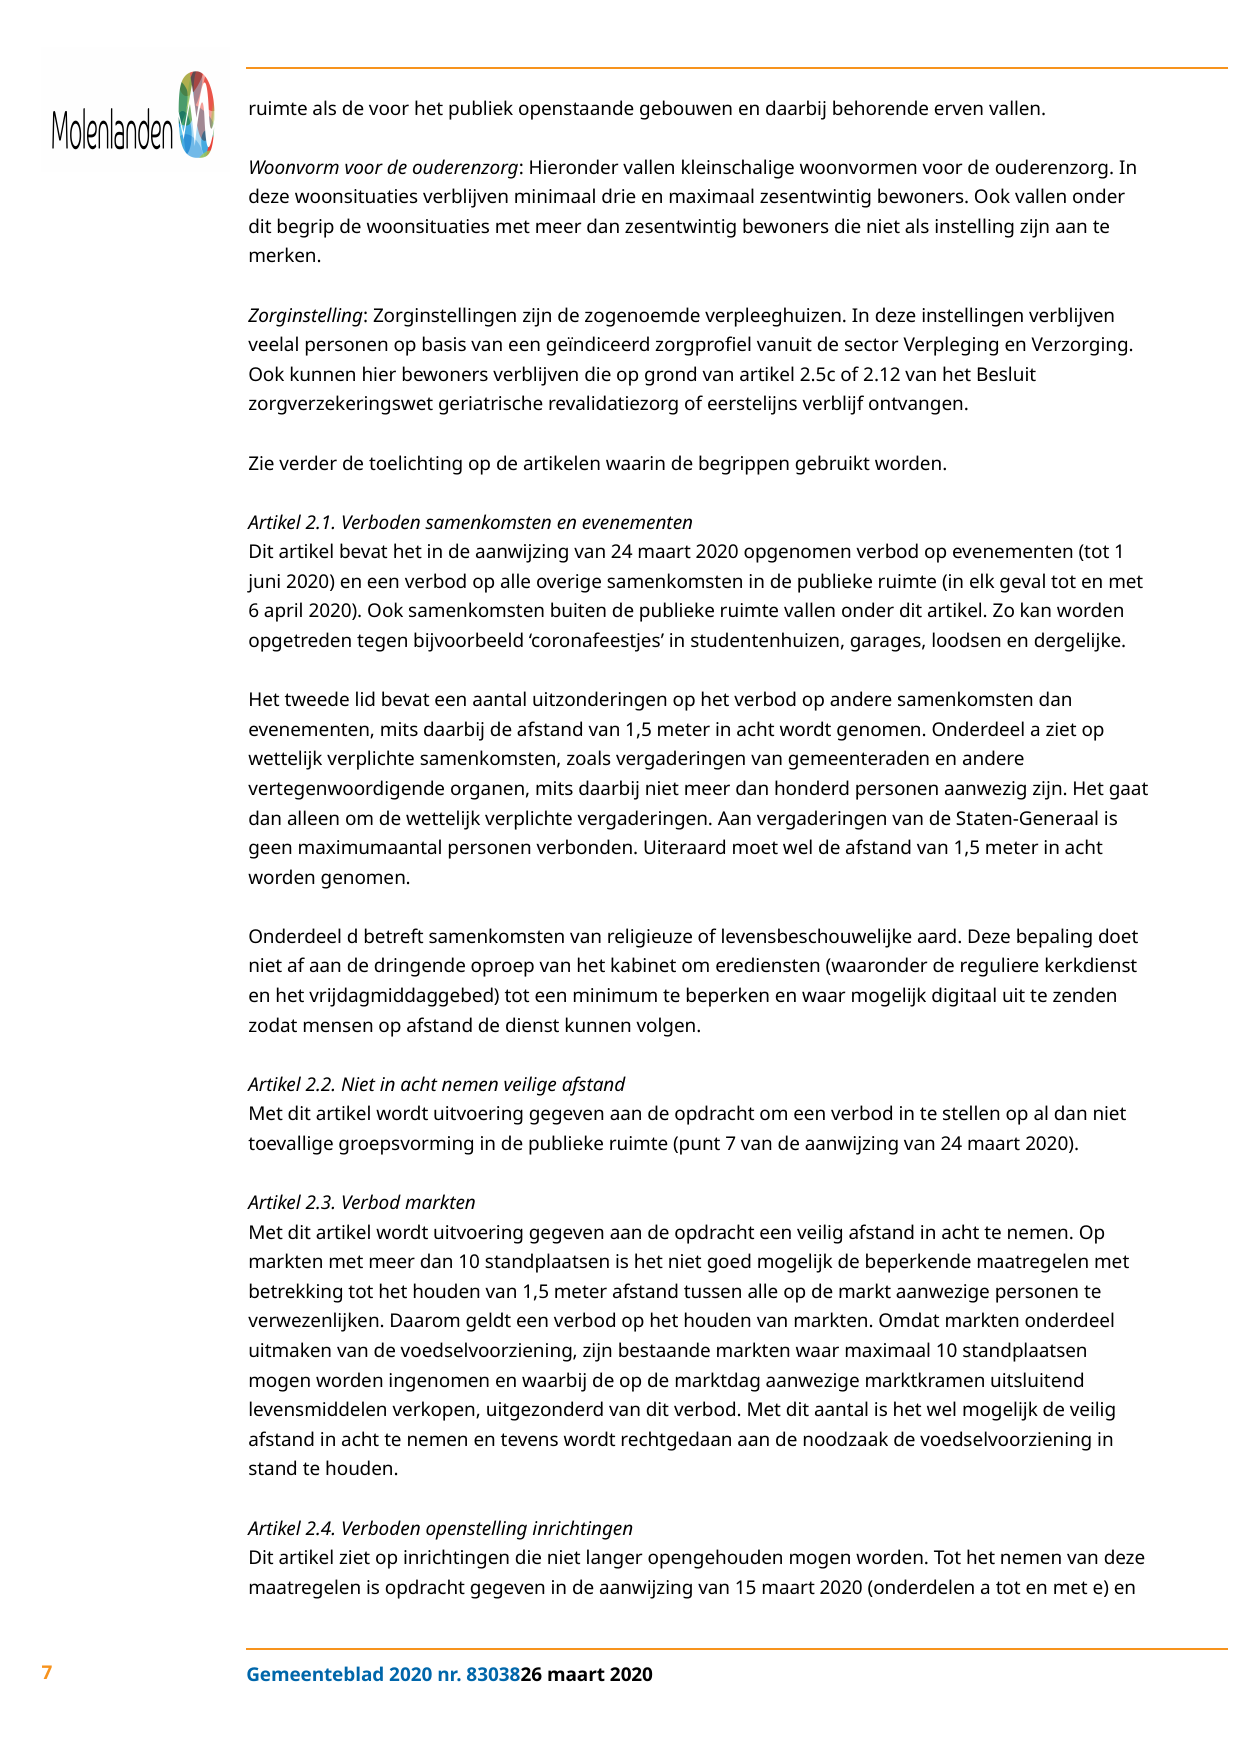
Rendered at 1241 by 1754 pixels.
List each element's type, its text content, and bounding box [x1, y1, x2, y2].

text Artikel 2.1. Verboden samenkomsten en evenementen [248, 509, 1152, 535]
text Onderdeel d betreft samenkomsten van religieuze of levensbeschouwelijke aard. Deze bepaling doet niet af aan de dringende oproep van het kabinet om erediensten (waaronder de reguliere kerkdienst en het vrijdagmiddaggebed) tot een minimum te beperken en waar mogelijk digitaal uit te zenden zodat mensen op afstand de dienst kunnen volgen. [248, 923, 1152, 1038]
text Met dit artikel wordt uitvoering gegeven aan de opdracht om een verbod in te stellen op al dan niet toevallige groepsvorming in de publieke ruimte (punt 7 van de aanwijzing van 24 maart 2020). [248, 1101, 1152, 1156]
text Artikel 2.3. Verbod markten [248, 1189, 1152, 1215]
text ruimte als de voor het publiek openstaande gebouwen en daarbij behorende erven vallen. [248, 95, 1152, 121]
text Dit artikel bevat het in de aanwijzing van 24 maart 2020 opgenomen verbod op evenementen (tot 1 juni 2020) en een verbod op alle overige samenkomsten in de publieke ruimte (in elk geval tot en met 6 april 2020). Ook samenkomsten buiten de publieke ruimte vallen onder dit artikel. Zo kan worden opgetreden tegen bijvoorbeeld ‘coronafeestjes’ in studentenhuizen, garages, loodsen en dergelijke. [248, 538, 1152, 653]
text Met dit artikel wordt uitvoering gegeven aan de opdracht een veilig afstand in acht te nemen. Op markten met meer dan 10 standplaatsen is het niet goed mogelijk de beperkende maatregelen met betrekking tot het houden van 1,5 meter afstand tussen alle op de markt aanwezige personen te verwezenlijken. Daarom geldt een verbod op het houden van markten. Omdat markten onderdeel uitmaken van de voedselvoorziening, zijn bestaande markten waar maximaal 10 standplaatsen mogen worden ingenomen en waarbij de op de marktdag aanwezige marktkramen uitsluitend levensmiddelen verkopen, uitgezonderd van dit verbod. Met dit aantal is het wel mogelijk de veilig afstand in acht te nemen en tevens wordt rechtgedaan aan de noodzaak de voedselvoorziening in stand te houden. [248, 1219, 1152, 1481]
text Artikel 2.4. Verboden openstelling inrichtingen [248, 1515, 1152, 1541]
text Woonvorm voor de ouderenzorg: Hieronder vallen kleinschalige woonvormen voor de ouderenzorg. In deze woonsituaties verblijven minimaal drie en maximaal zesentwintig bewoners. Ook vallen onder dit begrip de woonsituaties met meer dan zesentwintig bewoners die niet als instelling zijn aan te merken. [248, 154, 1152, 268]
text Zorginstelling: Zorginstellingen zijn de zogenoemde verpleeghuizen. In deze instellingen verblijven veelal personen op basis van een geïndiceerd zorgprofiel vanuit de sector Verpleging en Verzorging. Ook kunnen hier bewoners verblijven die op grond van artikel 2.5c of 2.12 van het Besluit zorgverzekeringswet geriatrische revalidatiezorg of eerstelijns verblijf ontvangen. [248, 302, 1152, 416]
text Artikel 2.2. Niet in acht nemen veilige afstand [248, 1071, 1152, 1097]
picture [41, 47, 231, 172]
text Dit artikel ziet op inrichtingen die niet langer opengehouden mogen worden. Tot het nemen van deze maatregelen is opdracht gegeven in de aanwijzing van 15 maart 2020 (onderdelen a tot en met e) en [248, 1544, 1152, 1600]
text Zie verder de toelichting op de artikelen waarin de begrippen gebruikt worden. [248, 450, 1152, 476]
text Het tweede lid bevat een aantal uitzonderingen op het verbod op andere samenkomsten dan evenementen, mits daarbij de afstand van 1,5 meter in acht wordt genomen. Onderdeel a ziet op wettelijk verplichte samenkomsten, zoals vergaderingen van gemeenteraden en andere vertegenwoordigende organen, mits daarbij niet meer dan honderd personen aanwezig zijn. Het gaat dan alleen om de wettelijk verplichte vergaderingen. Aan vergaderingen van de Staten-Generaal is geen maximumaantal personen verbonden. Uiteraard moet wel de afstand van 1,5 meter in acht worden genomen. [248, 686, 1152, 890]
